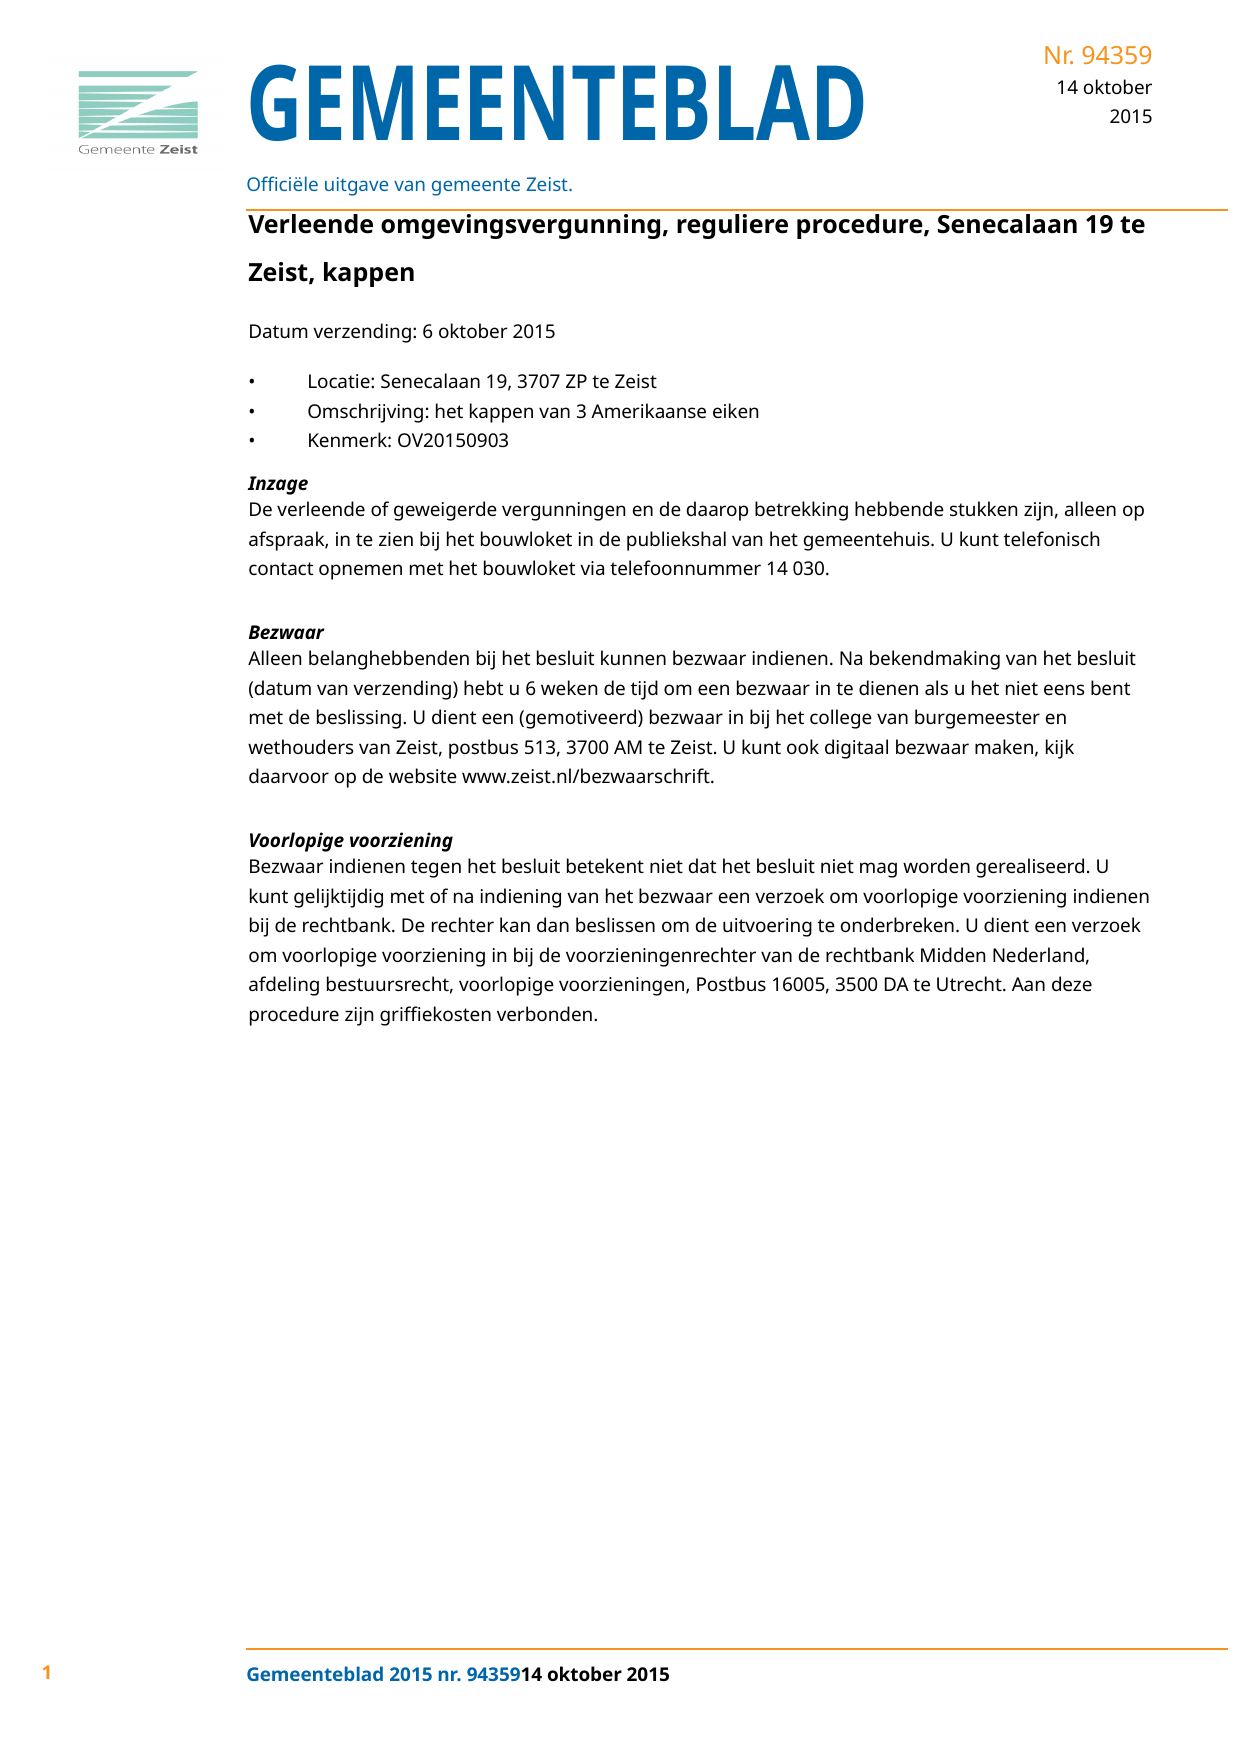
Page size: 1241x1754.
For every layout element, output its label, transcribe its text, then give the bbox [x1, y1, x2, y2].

text De verleende of geweigerde vergunningen en de daarop betrekking hebbende stukken zijn, alleen op afspraak, in te zien bij het bouwloket in de publiekshal van het gemeentehuis. U kunt telefonisch contact opnemen met het bouwloket via telefoonnummer 14 030. [248, 496, 1152, 581]
list Omschrijving: het kappen van 3 Amerikaanse eiken [248, 398, 1152, 424]
list Kenmerk: OV20150903 [248, 427, 1152, 453]
list Locatie: Senecalaan 19, 3707 ZP te Zeist [248, 368, 1152, 394]
picture [41, 47, 231, 172]
text Bezwaar indienen tegen het besluit betekent niet dat het besluit niet mag worden gerealiseerd. U kunt gelijktijdig met of na indiening van het bezwaar een verzoek om voorlopige voorziening indienen bij de rechtbank. De rechter kan dan beslissen om de uitvoering te onderbreken. U dient een verzoek om voorlopige voorziening in bij de voorzieningenrechter van de rechtbank Midden Nederland, afdeling bestuursrecht, voorlopige voorzieningen, Postbus 16005, 3500 DA te Utrecht. Aan deze procedure zijn griffiekosten verbonden. [248, 853, 1152, 1027]
text Verleende omgevingsvergunning, reguliere procedure, Senecalaan 19 te Zeist, kappen [248, 211, 1152, 288]
text Bezwaar [248, 619, 1152, 645]
text Inzage [248, 471, 1152, 496]
text Datum verzending: 6 oktober 2015 [248, 318, 1152, 344]
text Alleen belanghebbenden bij het besluit kunnen bezwaar indienen. Na bekendmaking van het besluit (datum van verzending) hebt u 6 weken de tijd om een bezwaar in te dienen als u het niet eens bent met de beslissing. U dient een (gemotiveerd) bezwaar in bij het college van burgemeester en wethouders van Zeist, postbus 513, 3700 AM te Zeist. U kunt ook digitaal bezwaar maken, kijk daarvoor op de website www.zeist.nl/bezwaarschrift. [248, 645, 1152, 789]
text Voorlopige voorziening [248, 827, 1152, 853]
